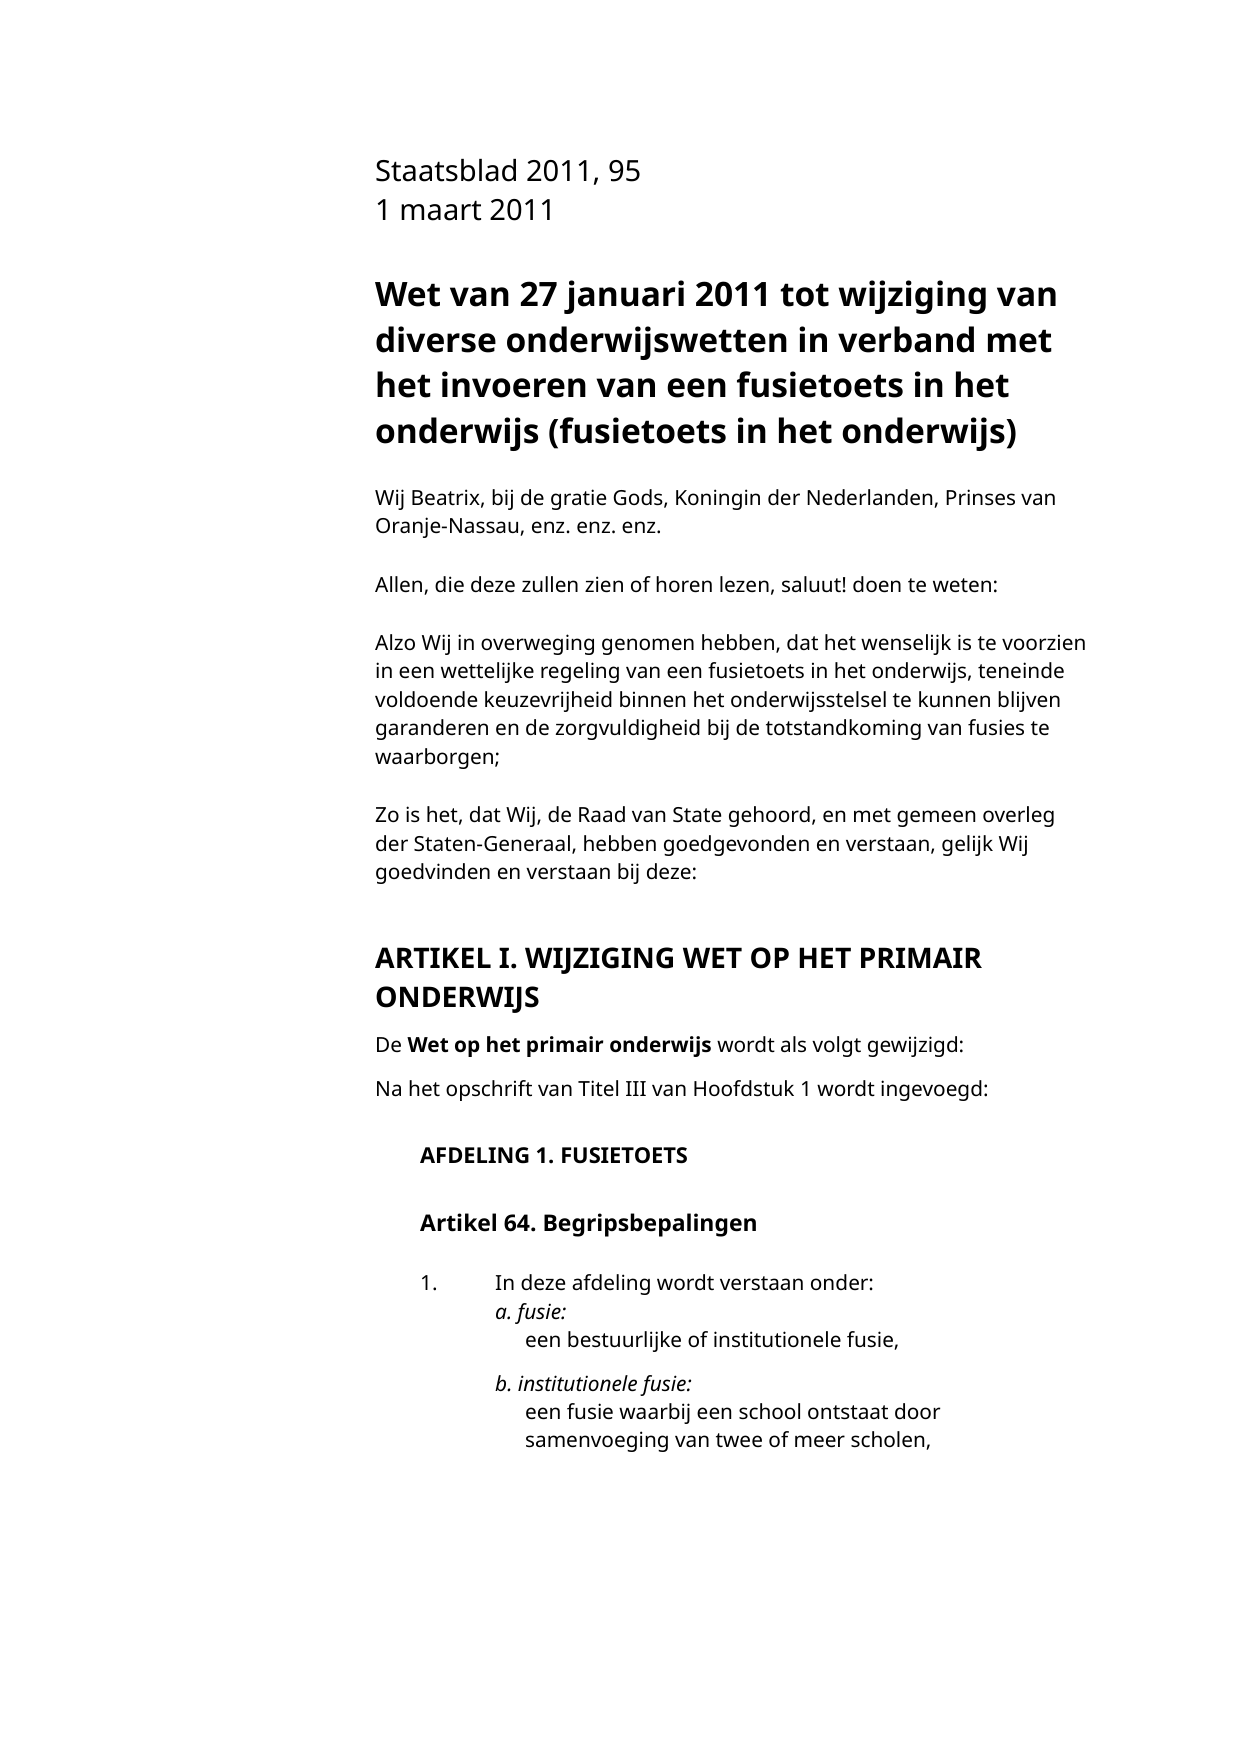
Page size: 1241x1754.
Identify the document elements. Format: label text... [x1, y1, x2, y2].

text Wij Beatrix, bij de gratie Gods, Koningin der Nederlanden, Prinses van Oranje-Nassau, enz. enz. enz. [375, 483, 1090, 540]
subtitle AFDELING 1. FUSIETOETS [420, 1140, 1090, 1170]
text De Wet op het primair onderwijs wordt als volgt gewijzigd: [375, 1031, 1090, 1059]
text Alzo Wij in overweging genomen hebben, dat het wenselijk is te voorzien in een wettelijke regeling van een fusietoets in het onderwijs, teneinde voldoende keuzevrijheid binnen het onderwijsstelsel te kunnen blijven garanderen en de zorgvuldigheid bij de totstandkoming van fusies te waarborgen; [375, 628, 1090, 770]
list b. institutionele fusie: [420, 1369, 1090, 1397]
list In deze afdeling wordt verstaan onder: [420, 1268, 1090, 1297]
text Zo is het, dat Wij, de Raad van State gehoord, en met gemeen overleg der Staten-Generaal, hebben goedgevonden en verstaan, gelijk Wij goedvinden en verstaan bij deze: [375, 800, 1090, 886]
text 1 maart 2011 [375, 190, 1090, 229]
text Allen, die deze zullen zien of horen lezen, saluut! doen te weten: [375, 570, 1090, 598]
subtitle Wet van 27 januari 2011 tot wijziging van diverse onderwijswetten in verband met het invoeren van een fusietoets in het onderwijs (fusietoets in het onderwijs) [375, 271, 1090, 453]
text Staatsblad 2011, 95 [375, 150, 1090, 190]
text Na het opschrift van Titel III van Hoofdstuk 1 wordt ingevoegd: [375, 1074, 1090, 1102]
subtitle ARTIKEL I. WIJZIGING WET OP HET PRIMAIR ONDERWIJS [375, 938, 1090, 1016]
list een bestuurlijke of institutionele fusie, [450, 1325, 1090, 1354]
list a. fusie: [420, 1297, 1090, 1325]
subtitle Artikel 64. Begripsbepalingen [420, 1207, 1090, 1238]
list een fusie waarbij een school ontstaat door samenvoeging van twee of meer scholen, [450, 1397, 1090, 1454]
